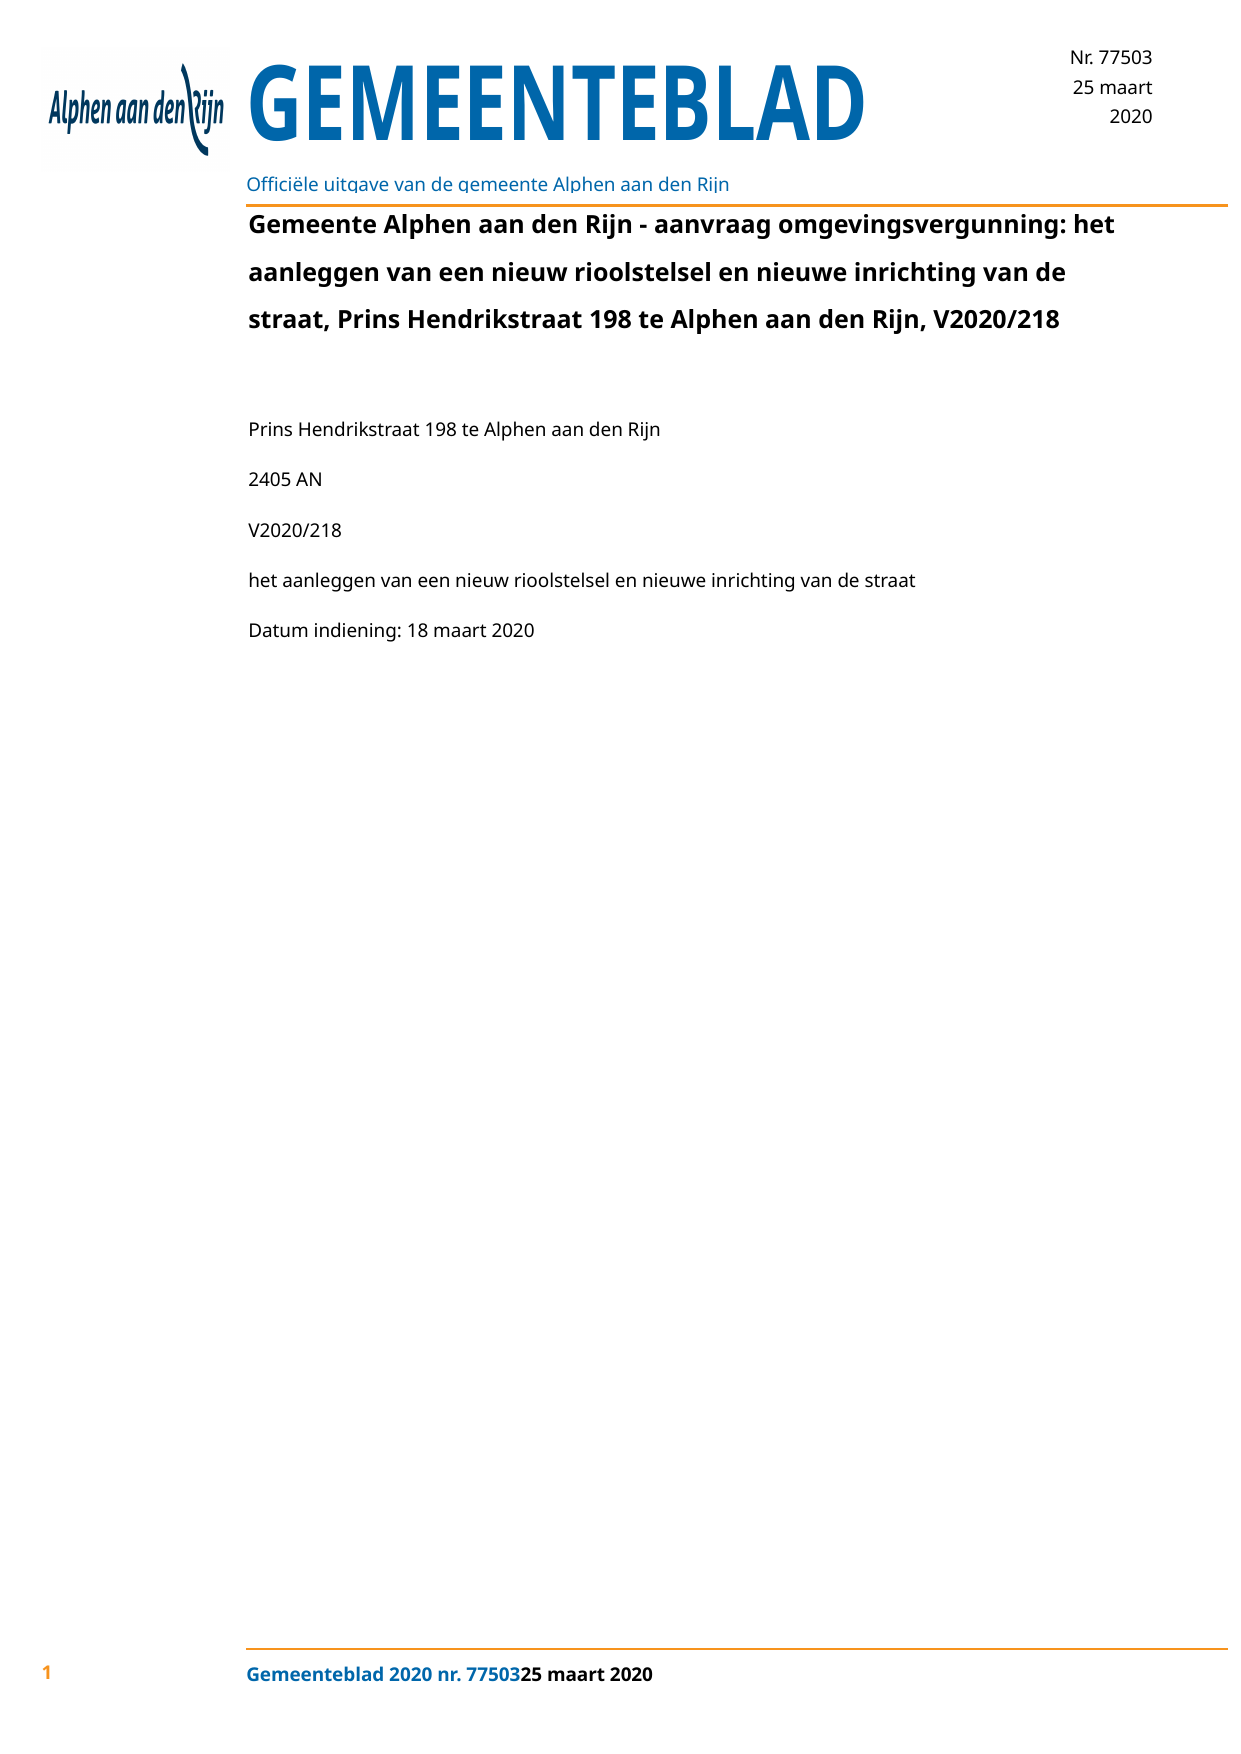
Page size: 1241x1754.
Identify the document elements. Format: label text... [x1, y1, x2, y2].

text Gemeente Alphen aan den Rijn - aanvraag omgevingsvergunning: het aanleggen van een nieuw rioolstelsel en nieuwe inrichting van de straat, Prins Hendrikstraat 198 te Alphen aan den Rijn, V2020/218 [248, 207, 1152, 336]
text 2405 AN [248, 466, 1152, 492]
text Prins Hendrikstraat 198 te Alphen aan den Rijn [248, 416, 1152, 442]
picture [41, 47, 231, 172]
text het aanleggen van een nieuw rioolstelsel en nieuwe inrichting van de straat [248, 567, 1152, 593]
text Datum indiening: 18 maart 2020 [248, 618, 1152, 643]
text V2020/218 [248, 517, 1152, 542]
